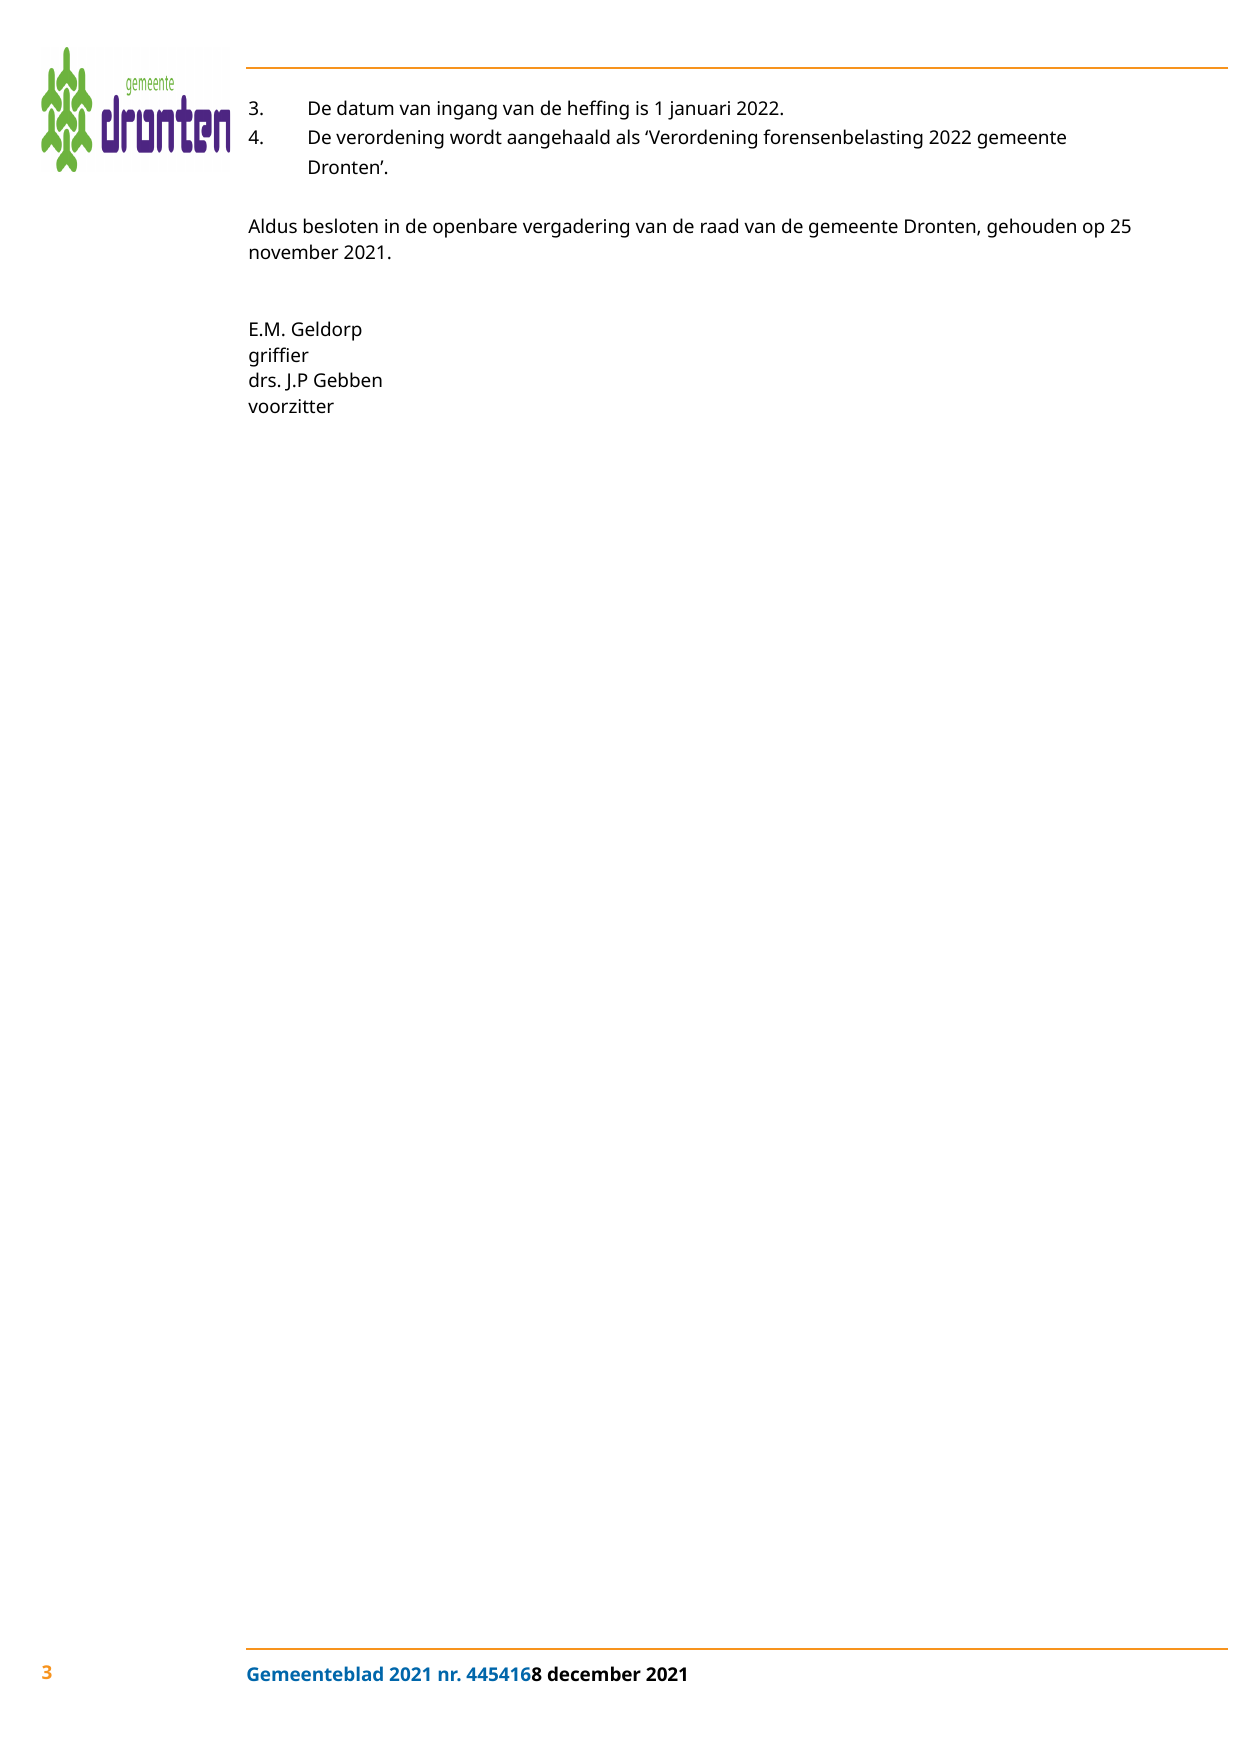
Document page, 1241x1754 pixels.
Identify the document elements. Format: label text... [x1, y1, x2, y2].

list De datum van ingang van de heffing is 1 januari 2022. [248, 95, 1152, 121]
text griffier [248, 342, 1152, 367]
picture [41, 47, 231, 172]
list De verordening wordt aangehaald als ‘Verordening forensenbelasting 2022 gemeente Dronten’. [248, 124, 1152, 180]
text voorzitter [248, 393, 1152, 419]
text Aldus besloten in de openbare vergadering van de raad van de gemeente Dronten, gehouden op 25 november 2021. [248, 213, 1152, 264]
text E.M. Geldorp [248, 316, 1152, 342]
text drs. J.P Gebben [248, 367, 1152, 393]
